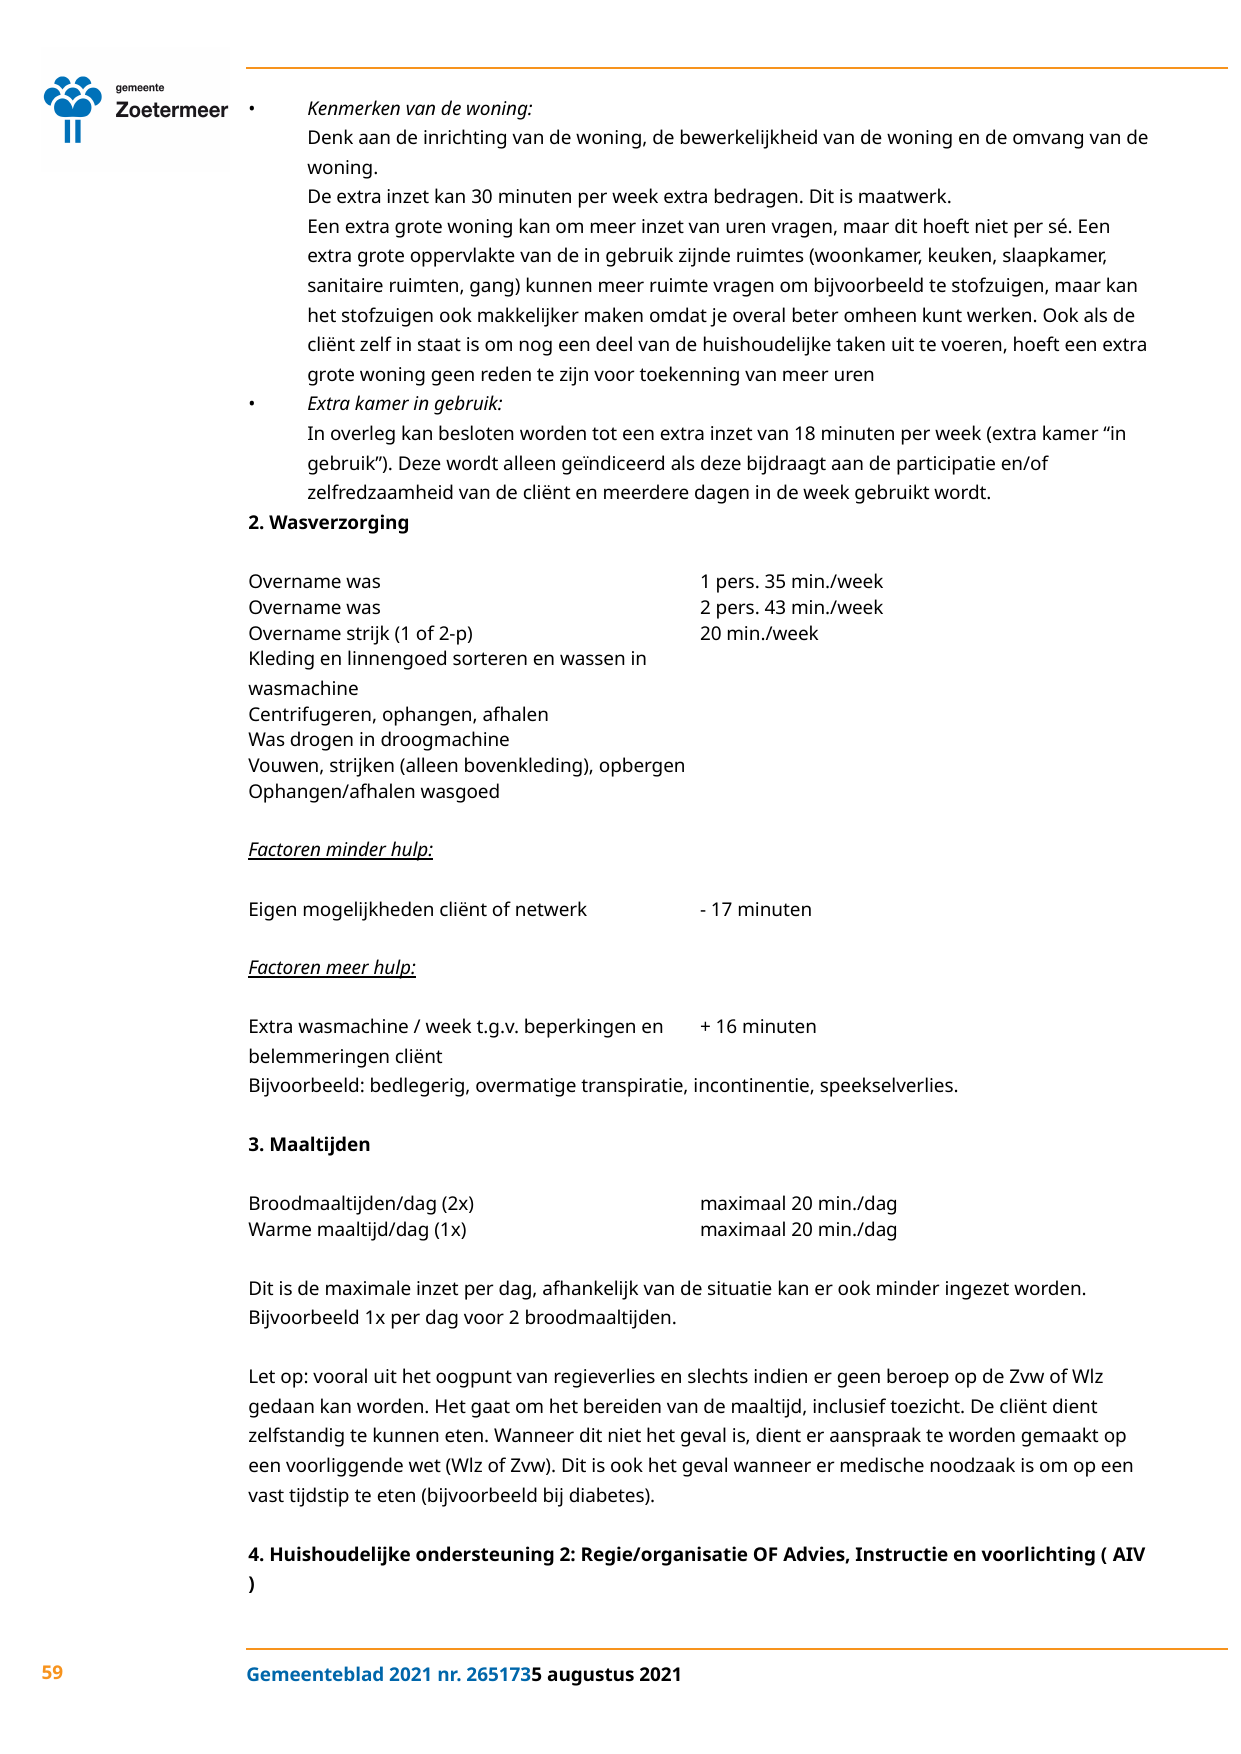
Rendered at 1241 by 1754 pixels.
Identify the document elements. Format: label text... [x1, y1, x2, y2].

table_cell [700, 726, 1152, 752]
text Factoren minder hulp: [248, 836, 1152, 862]
table_header maximaal 20 min./dag [700, 1191, 1152, 1216]
text Bijvoorbeeld: bedlegerig, overmatige transpiratie, incontinentie, speekselverlies. [248, 1072, 1152, 1098]
table_cell Vouwen, strijken (alleen bovenkleding), opbergen [248, 752, 700, 778]
table_cell [700, 752, 1152, 778]
list Een extra grote woning kan om meer inzet van uren vragen, maar dit hoeft niet per sé. Een extra grote oppervlakte van de in gebruik zijnde ruimtes (woonkamer, keuken, slaapkamer, sanitaire ruimten, gang) kunnen meer ruimte vragen om bijvoorbeeld te stofzuigen, maar kan het stofzuigen ook makkelijker maken omdat je overal beter omheen kunt werken. Ook als de cliënt zelf in staat is om nog een deel van de huishoudelijke taken uit te voeren, hoeft een extra grote woning geen reden te zijn voor toekenning van meer uren [248, 213, 1152, 387]
text Let op: vooral uit het oogpunt van regieverlies en slechts indien er geen beroep op de Zvw of Wlz gedaan kan worden. Het gaat om het bereiden van de maaltijd, inclusief toezicht. De cliënt dient zelfstandig te kunnen eten. Wanneer dit niet het geval is, dient er aanspraak te worden gemaakt op een voorliggende wet (Wlz of Zvw). Dit is ook het geval wanneer er medische noodzaak is om op een vast tijdstip te eten (bijvoorbeeld bij diabetes). [248, 1363, 1152, 1508]
table_cell Overname was [248, 594, 700, 620]
table_header Overname was [248, 568, 700, 594]
table_cell [700, 645, 1152, 701]
text 3. Maaltijden [248, 1131, 1152, 1157]
table_cell Was drogen in droogmachine [248, 726, 700, 752]
list De extra inzet kan 30 minuten per week extra bedragen. Dit is maatwerk. [248, 183, 1152, 209]
table_header Eigen mogelijkheden cliënt of netwerk [248, 896, 700, 921]
table_header - 17 minuten [700, 896, 1152, 921]
table_header Broodmaaltijden/dag (2x) [248, 1191, 700, 1216]
list In overleg kan besloten worden tot een extra inzet van 18 minuten per week (extra kamer “in gebruik”). Deze wordt alleen geïndiceerd als deze bijdraagt aan de participatie en/of zelfredzaamheid van de cliënt en meerdere dagen in de week gebruikt wordt. [248, 420, 1152, 505]
table_cell Kleding en linnengoed sorteren en wassen in wasmachine [248, 645, 700, 701]
table_cell [700, 778, 1152, 804]
text Dit is de maximale inzet per dag, afhankelijk van de situatie kan er ook minder ingezet worden. Bijvoorbeeld 1x per dag voor 2 broodmaaltijden. [248, 1275, 1152, 1330]
table_cell Ophangen/afhalen wasgoed [248, 778, 700, 804]
table_header 1 pers. 35 min./week [700, 568, 1152, 594]
table_cell Overname strijk (1 of 2-p) [248, 620, 700, 645]
text 4. Huishoudelijke ondersteuning 2: Regie/organisatie OF Advies, Instructie en voorlichting ( AIV ) [248, 1541, 1152, 1596]
list Denk aan de inrichting van de woning, de bewerkelijkheid van de woning en de omvang van de woning. [248, 124, 1152, 180]
table_header + 16 minuten [700, 1014, 1152, 1069]
table_cell Centrifugeren, ophangen, afhalen [248, 701, 700, 726]
table_header Extra wasmachine / week t.g.v. beperkingen en belemmeringen cliënt [248, 1014, 700, 1069]
table_cell Warme maaltijd/dag (1x) [248, 1216, 700, 1242]
list Kenmerken van de woning: [248, 95, 1152, 121]
table_cell 20 min./week [700, 620, 1152, 645]
table_cell [700, 701, 1152, 726]
text 2. Wasverzorging [248, 509, 1152, 535]
picture [41, 47, 231, 172]
list Extra kamer in gebruik: [248, 391, 1152, 416]
table_cell 2 pers. 43 min./week [700, 594, 1152, 620]
table_cell maximaal 20 min./dag [700, 1216, 1152, 1242]
text Factoren meer hulp: [248, 954, 1152, 980]
